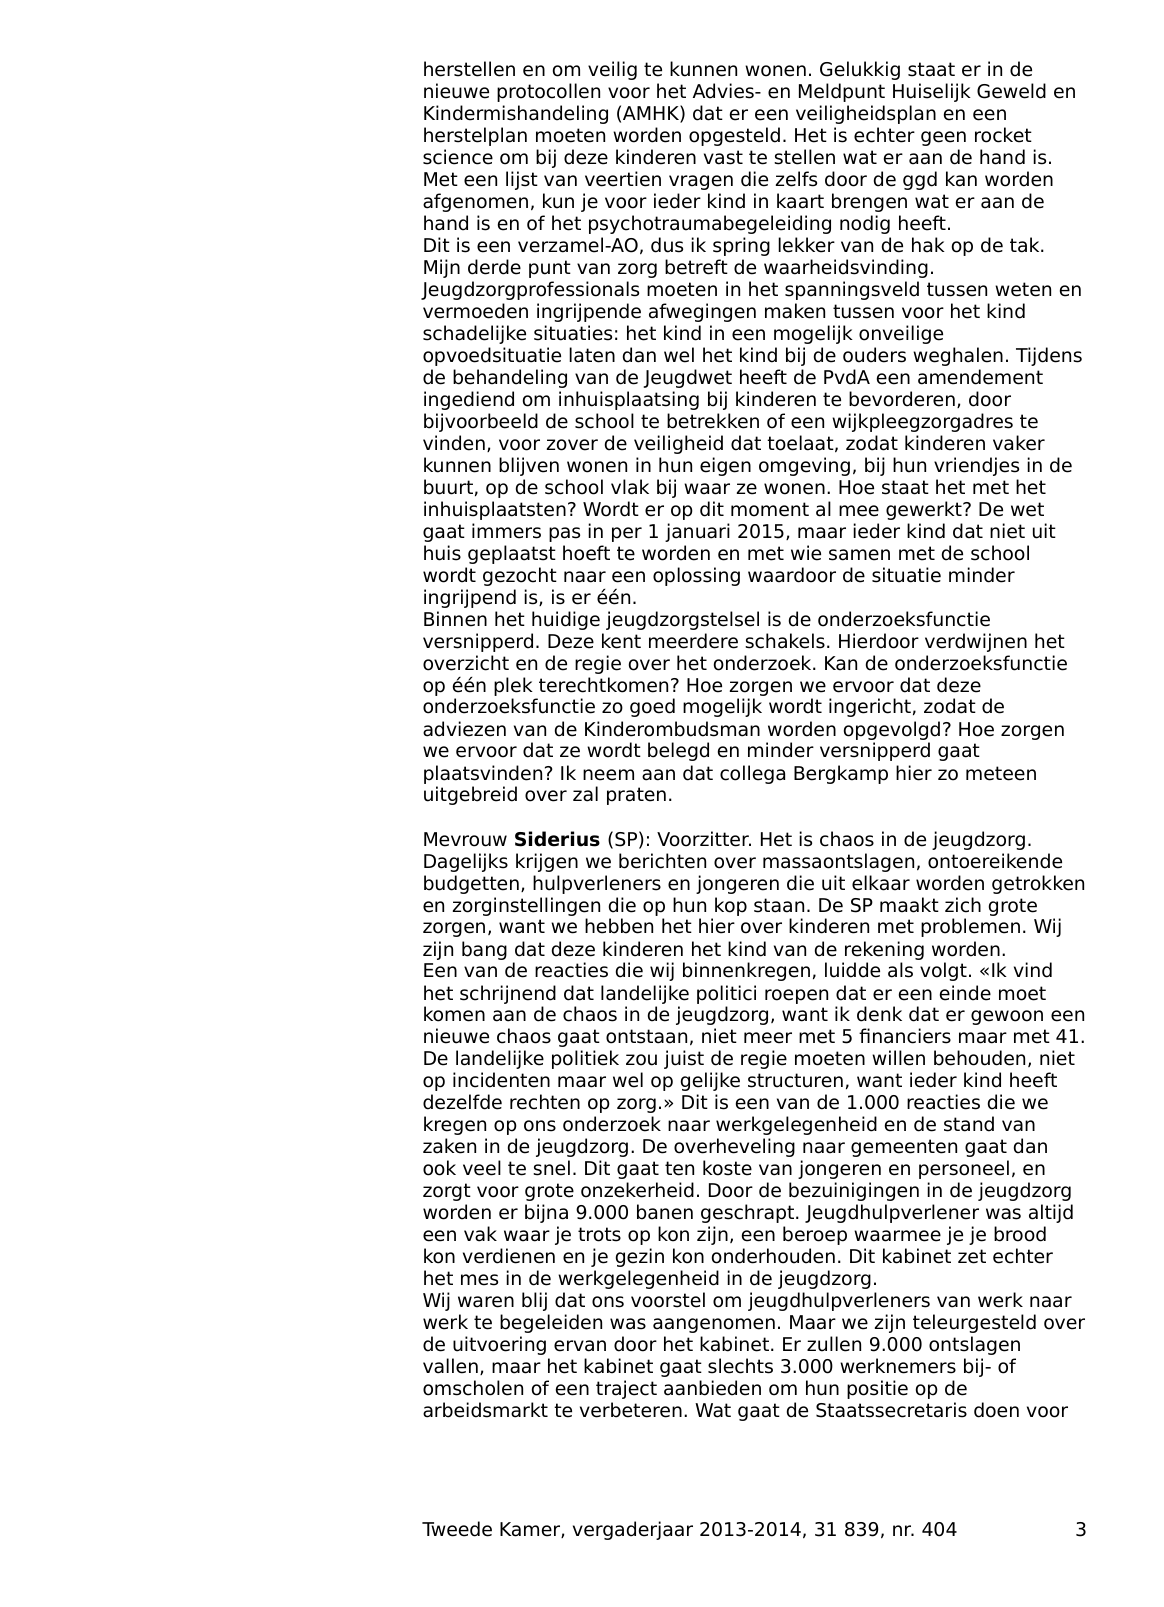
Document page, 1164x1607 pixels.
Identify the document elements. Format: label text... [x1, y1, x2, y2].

text Dit is een verzamel-AO, dus ik spring lekker van de hak op de tak. Mijn derde punt van zorg betreft de waarheidsvinding. Jeugdzorgprofessionals moeten in het spanningsveld tussen weten en vermoeden ingrijpende afwegingen maken tussen voor het kind schadelijke situaties: het kind in een mogelijk onveilige opvoedsituatie laten dan wel het kind bij de ouders weghalen. Tijdens de behandeling van de Jeugdwet heeft de PvdA een amendement ingediend om inhuisplaatsing bij kinderen te bevorderen, door bijvoorbeeld de school te betrekken of een wijkpleegzorgadres te vinden, voor zover de veiligheid dat toelaat, zodat kinderen vaker kunnen blijven wonen in hun eigen omgeving, bij hun vriendjes in de buurt, op de school vlak bij waar ze wonen. Hoe staat het met het inhuisplaatsten? Wordt er op dit moment al mee gewerkt? De wet gaat immers pas in per 1 januari 2015, maar ieder kind dat niet uit huis geplaatst hoeft te worden en met wie samen met de school wordt gezocht naar een oplossing waardoor de situatie minder ingrijpend is, is er één. [422, 235, 1087, 608]
text Binnen het huidige jeugdzorgstelsel is de onderzoeksfunctie versnipperd. Deze kent meerdere schakels. Hierdoor verdwijnen het overzicht en de regie over het onderzoek. Kan de onderzoeksfunctie op één plek terechtkomen? Hoe zorgen we ervoor dat deze onderzoeksfunctie zo goed mogelijk wordt ingericht, zodat de adviezen van de Kinderombudsman worden opgevolgd? Hoe zorgen we ervoor dat ze wordt belegd en minder versnipperd gaat plaatsvinden? Ik neem aan dat collega Bergkamp hier zo meteen uitgebreid over zal praten. [422, 608, 1087, 806]
text Wij waren blij dat ons voorstel om jeugdhulpverleners van werk naar werk te begeleiden was aangenomen. Maar we zijn teleurgesteld over de uitvoering ervan door het kabinet. Er zullen 9.000 ontslagen vallen, maar het kabinet gaat slechts 3.000 werknemers bij- of omscholen of een traject aanbieden om hun positie op de arbeidsmarkt te verbeteren. Wat gaat de Staatssecretaris doen voor [422, 1290, 1087, 1422]
text herstellen en om veilig te kunnen wonen. Gelukkig staat er in de nieuwe protocollen voor het Advies- en Meldpunt Huiselijk Geweld en Kindermishandeling (AMHK) dat er een veiligheidsplan en een herstelplan moeten worden opgesteld. Het is echter geen rocket science om bij deze kinderen vast te stellen wat er aan de hand is. Met een lijst van veertien vragen die zelfs door de ggd kan worden afgenomen, kun je voor ieder kind in kaart brengen wat er aan de hand is en of het psychotraumabegeleiding nodig heeft. [422, 59, 1087, 235]
text Een van de reacties die wij binnenkregen, luidde als volgt. «Ik vind het schrijnend dat landelijke politici roepen dat er een einde moet komen aan de chaos in de jeugdzorg, want ik denk dat er gewoon een nieuwe chaos gaat ontstaan, niet meer met 5 financiers maar met 41. De landelijke politiek zou juist de regie moeten willen behouden, niet op incidenten maar wel op gelijke structuren, want ieder kind heeft dezelfde rechten op zorg.» Dit is een van de 1.000 reacties die we kregen op ons onderzoek naar werkgelegenheid en de stand van zaken in de jeugdzorg. De overheveling naar gemeenten gaat dan ook veel te snel. Dit gaat ten koste van jongeren en personeel, en zorgt voor grote onzekerheid. Door de bezuinigingen in de jeugdzorg worden er bijna 9.000 banen geschrapt. Jeugdhulpverlener was altijd een vak waar je trots op kon zijn, een beroep waarmee je je brood kon verdienen en je gezin kon onderhouden. Dit kabinet zet echter het mes in de werkgelegenheid in de jeugdzorg. [422, 960, 1087, 1290]
text Mevrouw Siderius (SP): Voorzitter. Het is chaos in de jeugdzorg. Dagelijks krijgen we berichten over massaontslagen, ontoereikende budgetten, hulpverleners en jongeren die uit elkaar worden getrokken en zorginstellingen die op hun kop staan. De SP maakt zich grote zorgen, want we hebben het hier over kinderen met problemen. Wij zijn bang dat deze kinderen het kind van de rekening worden. [422, 828, 1087, 960]
